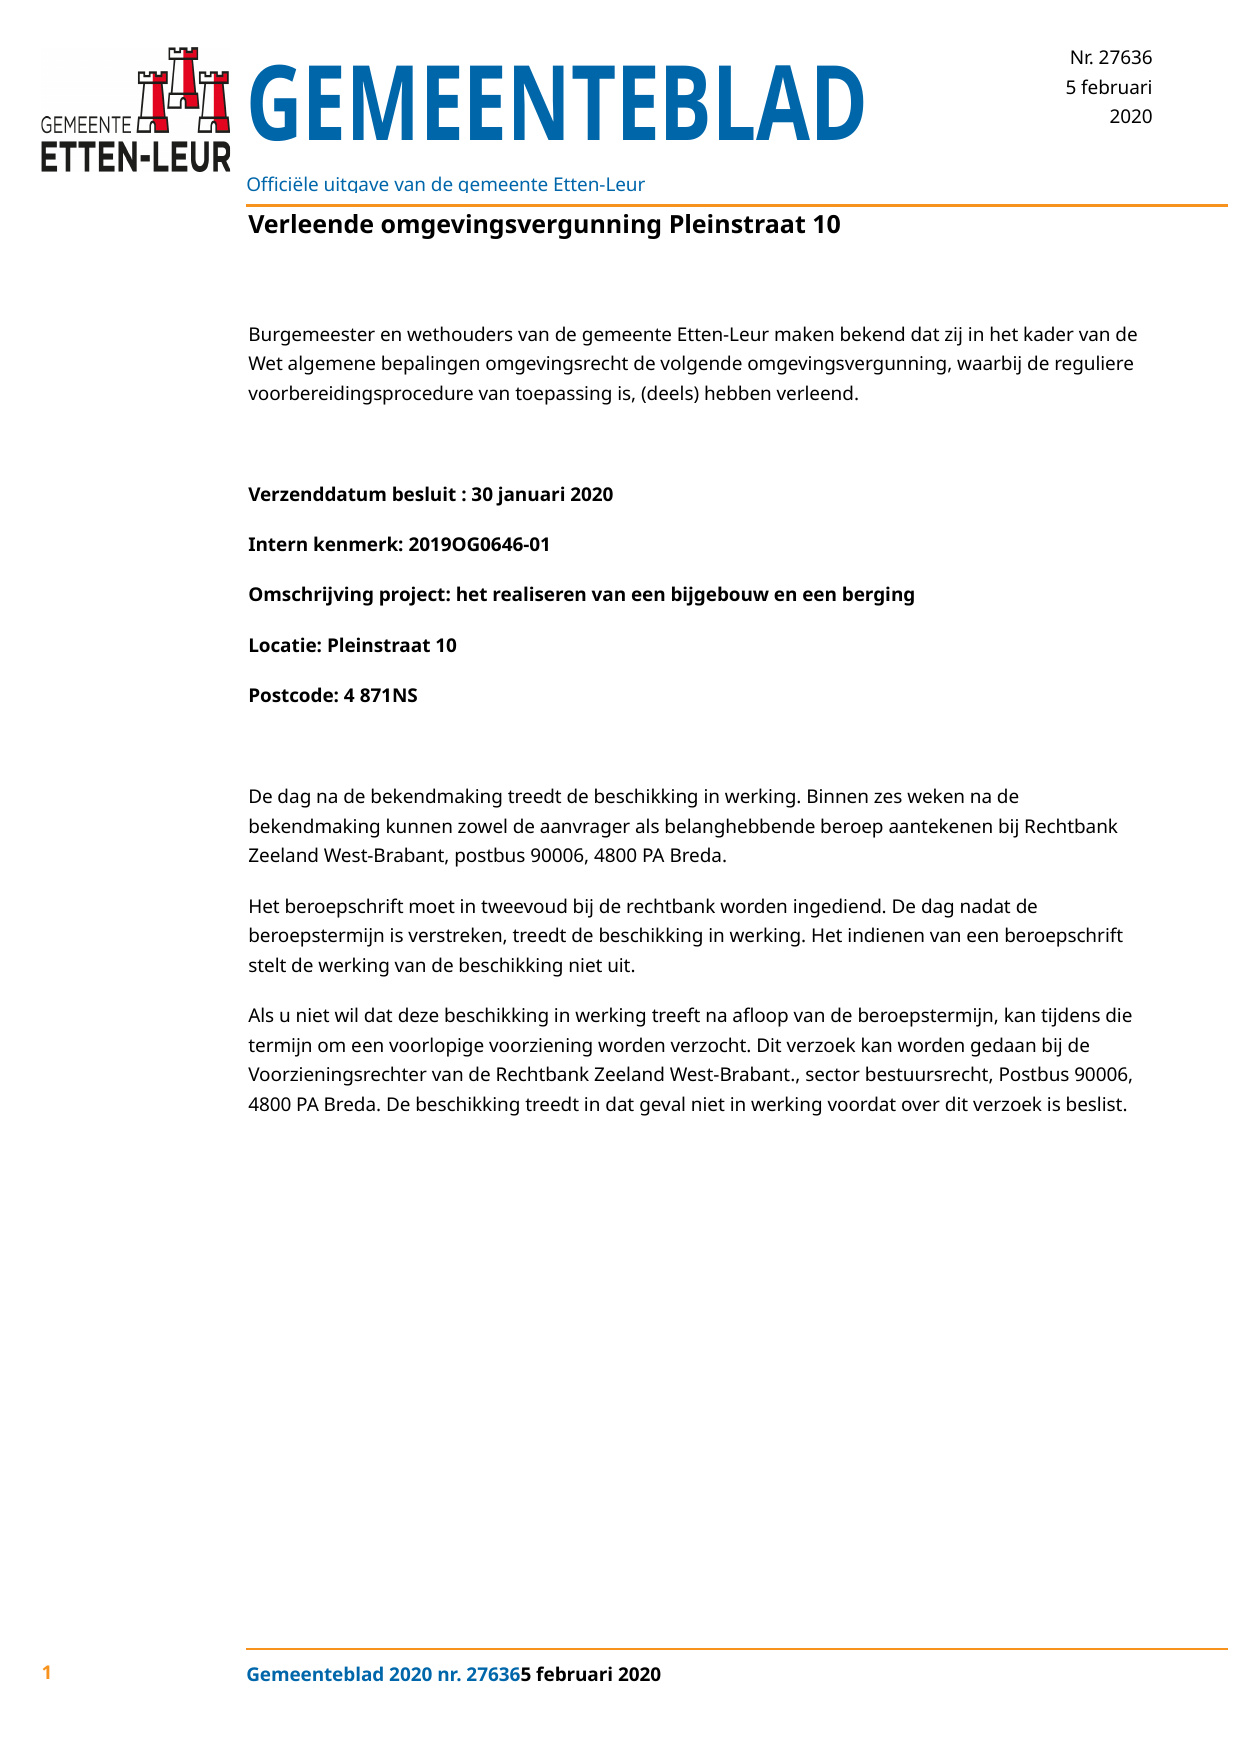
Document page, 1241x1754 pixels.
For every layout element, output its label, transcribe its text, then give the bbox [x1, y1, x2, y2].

text De dag na de bekendmaking treedt de beschikking in werking. Binnen zes weken na de bekendmaking kunnen zowel de aanvrager als belanghebbende beroep aantekenen bij Rechtbank Zeeland West-Brabant, postbus 90006, 4800 PA Breda. [248, 783, 1152, 868]
text Het beroepschrift moet in tweevoud bij de rechtbank worden ingediend. De dag nadat de beroepstermijn is verstreken, treedt de beschikking in werking. Het indienen van een beroepschrift stelt de werking van de beschikking niet uit. [248, 893, 1152, 978]
text Intern kenmerk: 2019OG0646-01 [248, 531, 1152, 557]
text Als u niet wil dat deze beschikking in werking treeft na afloop van de beroepstermijn, kan tijdens die termijn om een voorlopige voorziening worden verzocht. Dit verzoek kan worden gedaan bij de Voorzieningsrechter van de Rechtbank Zeeland West-Brabant., sector bestuursrecht, Postbus 90006, 4800 PA Breda. De beschikking treedt in dat geval niet in werking voordat over dit verzoek is beslist. [248, 1002, 1152, 1117]
text Postcode: 4 871NS [248, 682, 1152, 708]
text Verzenddatum besluit : 30 januari 2020 [248, 481, 1152, 506]
text Verleende omgevingsvergunning Pleinstraat 10 [248, 207, 1152, 241]
picture [41, 47, 231, 172]
text Omschrijving project: het realiseren van een bijgebouw en een berging [248, 582, 1152, 607]
text Burgemeester en wethouders van de gemeente Etten-Leur maken bekend dat zij in het kader van de Wet algemene bepalingen omgevingsrecht de volgende omgevingsvergunning, waarbij de reguliere voorbereidingsprocedure van toepassing is, (deels) hebben verleend. [248, 321, 1152, 406]
text Locatie: Pleinstraat 10 [248, 632, 1152, 658]
